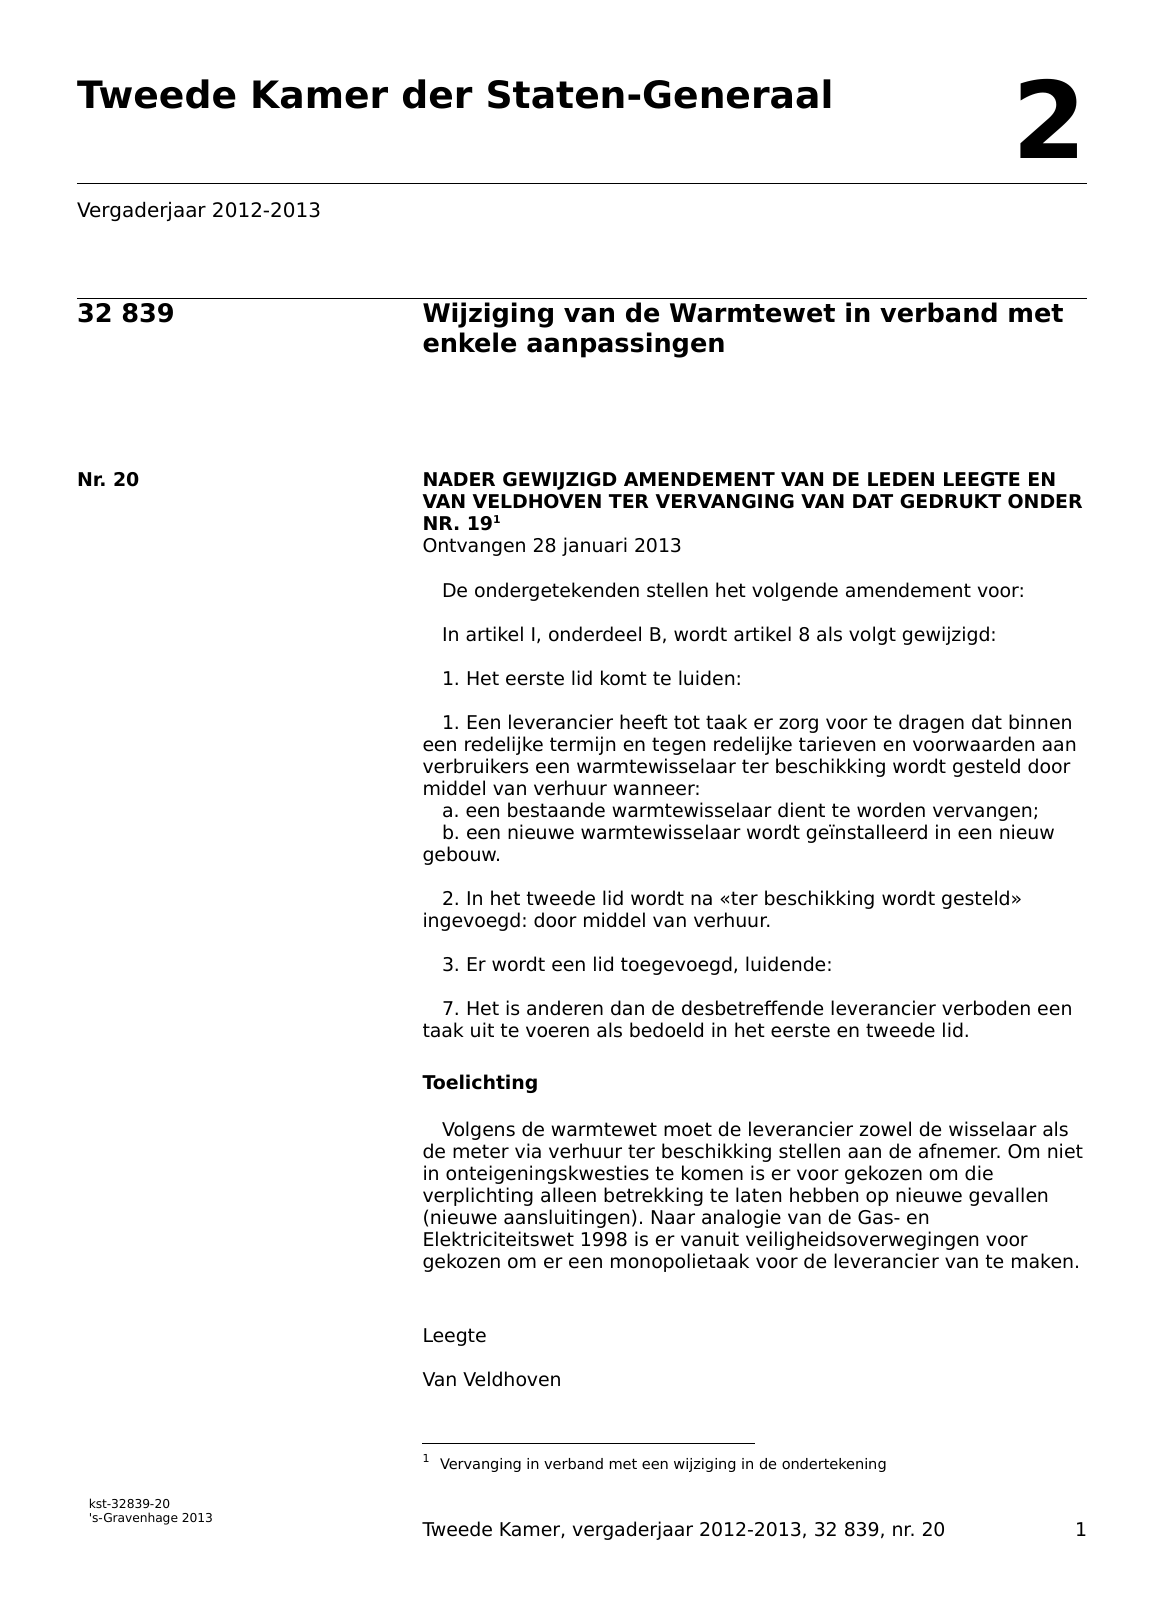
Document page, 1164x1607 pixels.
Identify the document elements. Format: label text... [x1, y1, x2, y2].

text Leegte Van Veldhoven [422, 1303, 1087, 1391]
subtitle 32 839 Wijziging van de Warmtewet in verband met enkele aanpassingen [77, 299, 1087, 358]
text 's-Gravenhage 2013 [88, 1511, 323, 1525]
text kst-32839-20 [88, 1497, 323, 1511]
table_header Tweede Kamer der Staten-Generaal [77, 59, 886, 183]
text Vervanging in verband met een wijziging in de ondertekening [422, 1452, 1087, 1474]
text 7. Het is anderen dan de desbetreffende leverancier verboden een taak uit te voeren als bedoeld in het eerste en tweede lid. [422, 998, 1087, 1042]
subtitle Nr. 20 NADER GEWIJZIGD AMENDEMENT VAN DE LEDEN LEEGTE EN VAN VELDHOVEN TER VERVANGING VAN DAT GEDRUKT ONDER NR. 19 [77, 469, 1087, 535]
text De ondergetekenden stellen het volgende amendement voor: [422, 579, 1087, 601]
table_header 2 [886, 59, 1087, 183]
table_cell Vergaderjaar 2012-2013 [77, 184, 1087, 298]
text Ontvangen 28 januari 2013 [422, 535, 1087, 557]
text a. een bestaande warmtewisselaar dient te worden vervangen; [422, 800, 1087, 822]
text 2. In het tweede lid wordt na «ter beschikking wordt gesteld» ingevoegd: door middel van verhuur. [422, 888, 1087, 932]
text 1. Het eerste lid komt te luiden: [422, 668, 1087, 690]
text 3. Er wordt een lid toegevoegd, luidende: [422, 954, 1087, 976]
subtitle Toelichting [422, 1072, 1087, 1094]
text In artikel I, onderdeel B, wordt artikel 8 als volgt gewijzigd: [422, 624, 1087, 646]
text b. een nieuwe warmtewisselaar wordt geïnstalleerd in een nieuw gebouw. [422, 822, 1087, 866]
text 1. Een leverancier heeft tot taak er zorg voor te dragen dat binnen een redelijke termijn en tegen redelijke tarieven en voorwaarden aan verbruikers een warmtewisselaar ter beschikking wordt gesteld door middel van verhuur wanneer: [422, 712, 1087, 800]
text Volgens de warmtewet moet de leverancier zowel de wisselaar als de meter via verhuur ter beschikking stellen aan de afnemer. Om niet in onteigeningskwesties te komen is er voor gekozen om die verplichting alleen betrekking te laten hebben op nieuwe gevallen (nieuwe aansluitingen). Naar analogie van de Gas- en Elektriciteitswet 1998 is er vanuit veiligheidsoverwegingen voor gekozen om er een monopolietaak voor de leverancier van te maken. [422, 1119, 1087, 1273]
